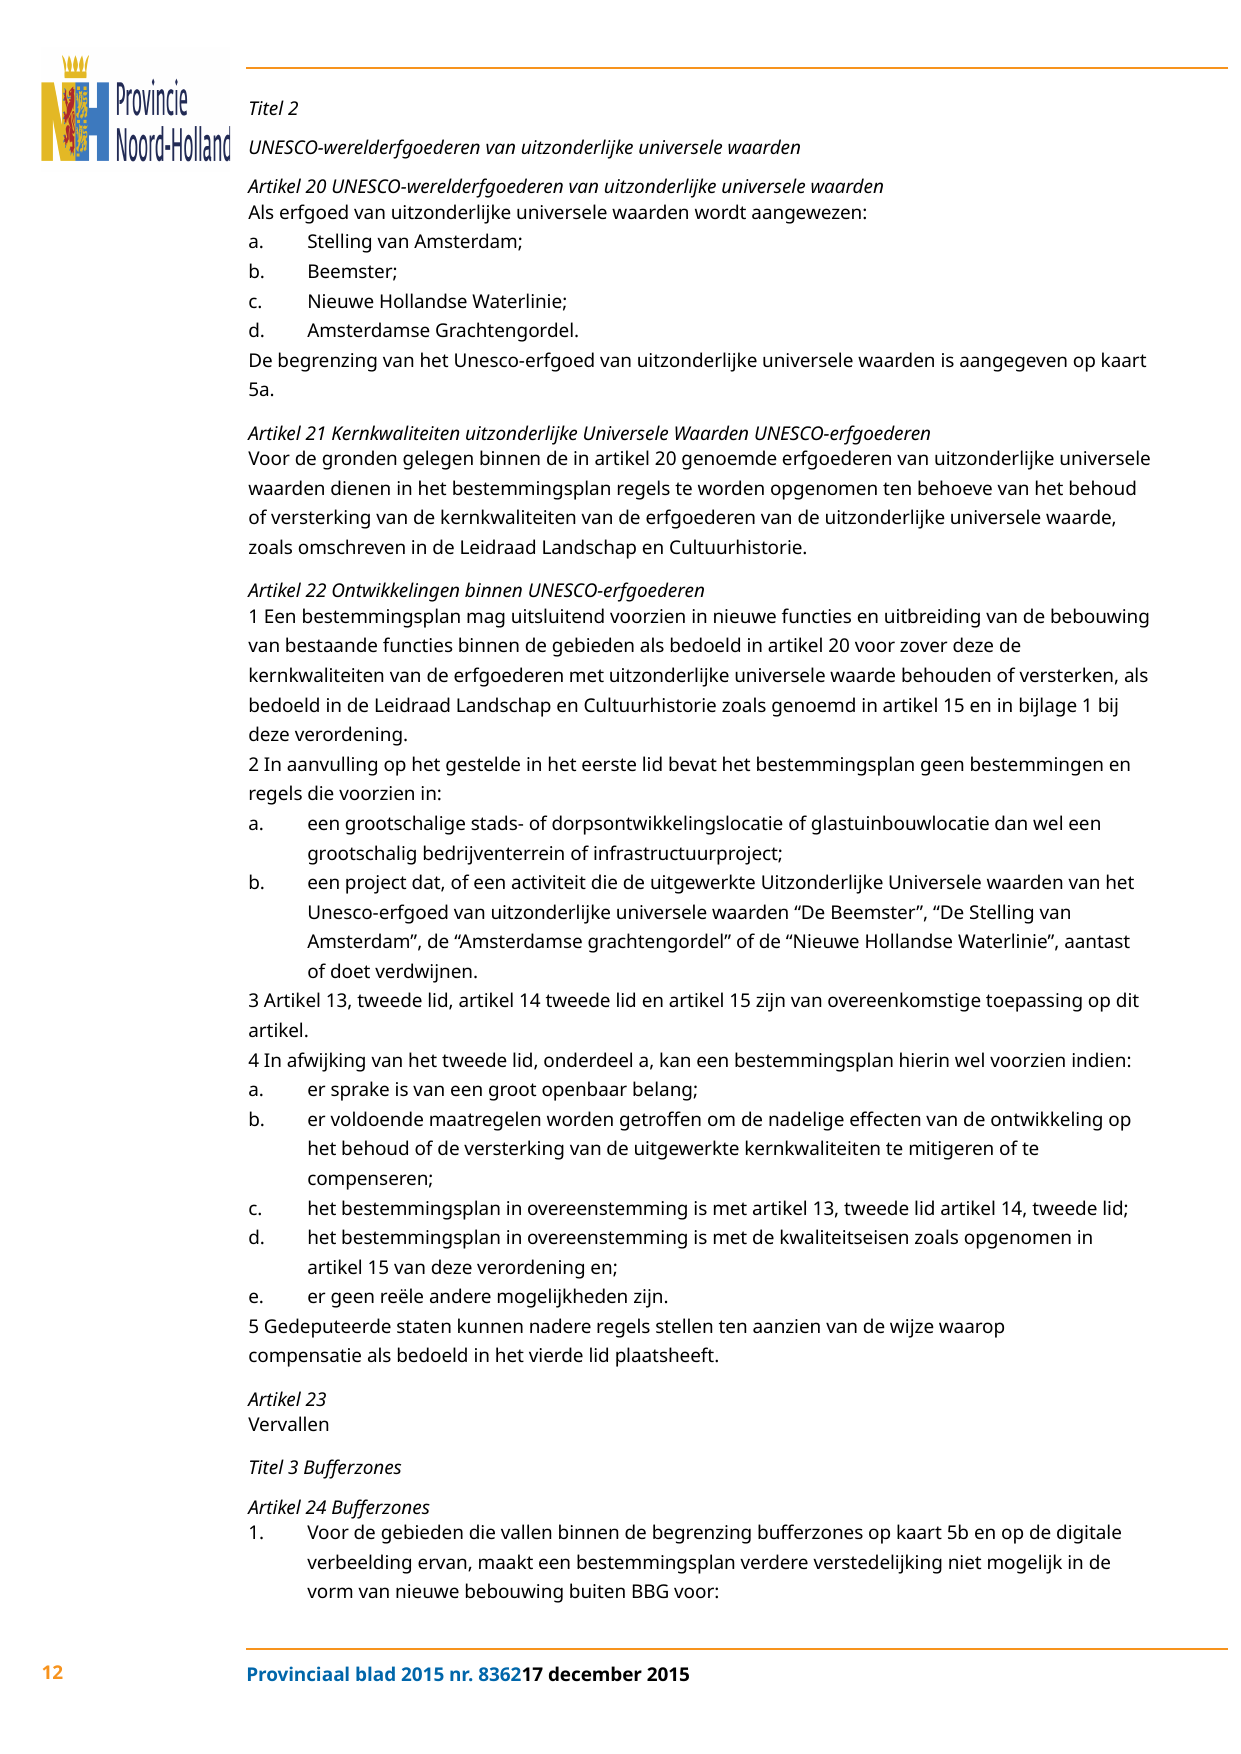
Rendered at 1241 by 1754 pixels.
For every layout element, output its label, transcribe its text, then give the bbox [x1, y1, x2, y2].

text Als erfgoed van uitzonderlijke universele waarden wordt aangewezen: [248, 199, 1152, 225]
list Nieuwe Hollandse Waterlinie; [248, 288, 1152, 313]
list Amsterdamse Grachtengordel. [248, 317, 1152, 343]
text 2 In aanvulling op het gestelde in het eerste lid bevat het bestemmingsplan geen bestemmingen en regels die voorzien in: [248, 751, 1152, 806]
list Beemster; [248, 258, 1152, 284]
list er voldoende maatregelen worden getroffen om de nadelige effecten van de ontwikkeling op het behoud of de versterking van de uitgewerkte kernkwaliteiten te mitigeren of te compenseren; [248, 1106, 1152, 1191]
text 3 Artikel 13, tweede lid, artikel 14 tweede lid en artikel 15 zijn van overeenkomstige toepassing op dit artikel. [248, 988, 1152, 1043]
text UNESCO-werelderfgoederen van uitzonderlijke universele waarden [248, 134, 1152, 160]
text Artikel 20 UNESCO-werelderfgoederen van uitzonderlijke universele waarden [248, 173, 1152, 199]
text 1 Een bestemmingsplan mag uitsluitend voorzien in nieuwe functies en uitbreiding van de bebouwing van bestaande functies binnen de gebieden als bedoeld in artikel 20 voor zover deze de kernkwaliteiten van de erfgoederen met uitzonderlijke universele waarde behouden of versterken, als bedoeld in de Leidraad Landschap en Cultuurhistorie zoals genoemd in artikel 15 en in bijlage 1 bij deze verordening. [248, 603, 1152, 747]
text Voor de gronden gelegen binnen de in artikel 20 genoemde erfgoederen van uitzonderlijke universele waarden dienen in het bestemmingsplan regels te worden opgenomen ten behoeve van het behoud of versterking van de kernkwaliteiten van de erfgoederen van de uitzonderlijke universele waarde, zoals omschreven in de Leidraad Landschap en Cultuurhistorie. [248, 445, 1152, 560]
text 5 Gedeputeerde staten kunnen nadere regels stellen ten aanzien van de wijze waarop [248, 1313, 1152, 1339]
text De begrenzing van het Unesco-erfgoed van uitzonderlijke universele waarden is aangegeven op kaart 5a. [248, 347, 1152, 402]
list er geen reële andere mogelijkheden zijn. [248, 1283, 1152, 1309]
text Artikel 22 Ontwikkelingen binnen UNESCO-erfgoederen [248, 577, 1152, 603]
list Voor de gebieden die vallen binnen de begrenzing bufferzones op kaart 5b en op de digitale verbeelding ervan, maakt een bestemmingsplan verdere verstedelijking niet mogelijk in de vorm van nieuwe bebouwing buiten BBG voor: [248, 1519, 1152, 1604]
text Artikel 21 Kernkwaliteiten uitzonderlijke Universele Waarden UNESCO-erfgoederen [248, 420, 1152, 445]
text Titel 3 Bufferzones [248, 1454, 1152, 1480]
list een grootschalige stads- of dorpsontwikkelingslocatie of glastuinbouwlocatie dan wel een grootschalig bedrijventerrein of infrastructuurproject; [248, 810, 1152, 865]
text Artikel 24 Bufferzones [248, 1494, 1152, 1519]
text Artikel 23 [248, 1386, 1152, 1411]
text 4 In afwijking van het tweede lid, onderdeel a, kan een bestemmingsplan hierin wel voorzien indien: [248, 1047, 1152, 1072]
list het bestemmingsplan in overeenstemming is met artikel 13, tweede lid artikel 14, tweede lid; [248, 1195, 1152, 1220]
list een project dat, of een activiteit die de uitgewerkte Uitzonderlijke Universele waarden van het Unesco-erfgoed van uitzonderlijke universele waarden “De Beemster”, “De Stelling van Amsterdam”, de “Amsterdamse grachtengordel” of de “Nieuwe Hollandse Waterlinie”, aantast of doet verdwijnen. [248, 869, 1152, 984]
picture [41, 47, 231, 172]
text Vervallen [248, 1411, 1152, 1437]
text compensatie als bedoeld in het vierde lid plaatsheeft. [248, 1343, 1152, 1368]
list er sprake is van een groot openbaar belang; [248, 1076, 1152, 1102]
list het bestemmingsplan in overeenstemming is met de kwaliteitseisen zoals opgenomen in artikel 15 van deze verordening en; [248, 1224, 1152, 1279]
list Stelling van Amsterdam; [248, 229, 1152, 254]
text Titel 2 [248, 95, 1152, 121]
